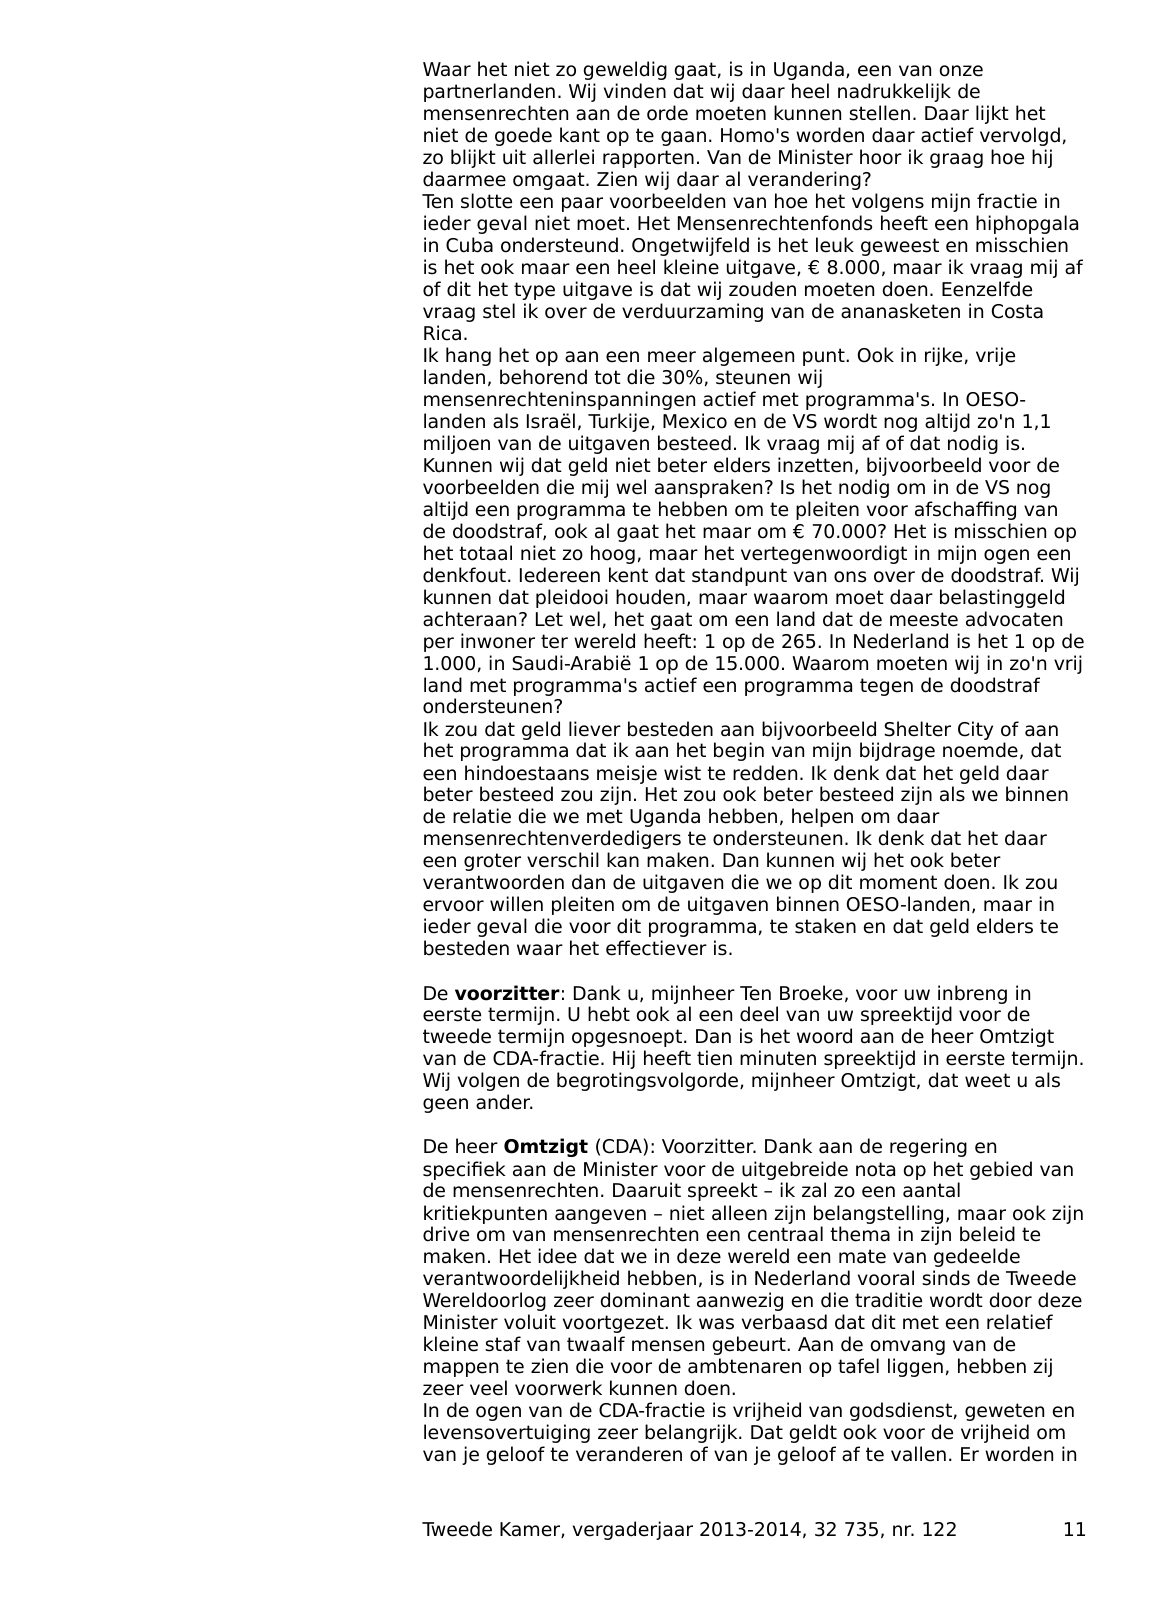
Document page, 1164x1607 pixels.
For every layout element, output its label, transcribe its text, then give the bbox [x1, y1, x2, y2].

text De voorzitter: Dank u, mijnheer Ten Broeke, voor uw inbreng in eerste termijn. U hebt ook al een deel van uw spreektijd voor de tweede termijn opgesnoept. Dan is het woord aan de heer Omtzigt van de CDA-fractie. Hij heeft tien minuten spreektijd in eerste termijn. Wij volgen de begrotingsvolgorde, mijnheer Omtzigt, dat weet u als geen ander. [422, 982, 1087, 1114]
text Ten slotte een paar voorbeelden van hoe het volgens mijn fractie in ieder geval niet moet. Het Mensenrechtenfonds heeft een hiphopgala in Cuba ondersteund. Ongetwijfeld is het leuk geweest en misschien is het ook maar een heel kleine uitgave, € 8.000, maar ik vraag mij af of dit het type uitgave is dat wij zouden moeten doen. Eenzelfde vraag stel ik over de verduurzaming van de ananasketen in Costa Rica. [422, 191, 1087, 345]
text In de ogen van de CDA-fractie is vrijheid van godsdienst, geweten en levensovertuiging zeer belangrijk. Dat geldt ook voor de vrijheid om van je geloof te veranderen of van je geloof af te vallen. Er worden in [422, 1400, 1087, 1466]
text Ik hang het op aan een meer algemeen punt. Ook in rijke, vrije landen, behorend tot die 30%, steunen wij mensenrechteninspanningen actief met programma's. In OESO-landen als Israël, Turkije, Mexico en de VS wordt nog altijd zo'n 1,1 miljoen van de uitgaven besteed. Ik vraag mij af of dat nodig is. Kunnen wij dat geld niet beter elders inzetten, bijvoorbeeld voor de voorbeelden die mij wel aanspraken? Is het nodig om in de VS nog altijd een programma te hebben om te pleiten voor afschaffing van de doodstraf, ook al gaat het maar om € 70.000? Het is misschien op het totaal niet zo hoog, maar het vertegenwoordigt in mijn ogen een denkfout. Iedereen kent dat standpunt van ons over de doodstraf. Wij kunnen dat pleidooi houden, maar waarom moet daar belastinggeld achteraan? Let wel, het gaat om een land dat de meeste advocaten per inwoner ter wereld heeft: 1 op de 265. In Nederland is het 1 op de 1.000, in Saudi-Arabië 1 op de 15.000. Waarom moeten wij in zo'n vrij land met programma's actief een programma tegen de doodstraf ondersteunen? [422, 345, 1087, 718]
text Waar het niet zo geweldig gaat, is in Uganda, een van onze partnerlanden. Wij vinden dat wij daar heel nadrukkelijk de mensenrechten aan de orde moeten kunnen stellen. Daar lijkt het niet de goede kant op te gaan. Homo's worden daar actief vervolgd, zo blijkt uit allerlei rapporten. Van de Minister hoor ik graag hoe hij daarmee omgaat. Zien wij daar al verandering? [422, 59, 1087, 191]
text De heer Omtzigt (CDA): Voorzitter. Dank aan de regering en specifiek aan de Minister voor de uitgebreide nota op het gebied van de mensenrechten. Daaruit spreekt – ik zal zo een aantal kritiekpunten aangeven – niet alleen zijn belangstelling, maar ook zijn drive om van mensenrechten een centraal thema in zijn beleid te maken. Het idee dat we in deze wereld een mate van gedeelde verantwoordelijkheid hebben, is in Nederland vooral sinds de Tweede Wereldoorlog zeer dominant aanwezig en die traditie wordt door deze Minister voluit voortgezet. Ik was verbaasd dat dit met een relatief kleine staf van twaalf mensen gebeurt. Aan de omvang van de mappen te zien die voor de ambtenaren op tafel liggen, hebben zij zeer veel voorwerk kunnen doen. [422, 1136, 1087, 1400]
text Ik zou dat geld liever besteden aan bijvoorbeeld Shelter City of aan het programma dat ik aan het begin van mijn bijdrage noemde, dat een hindoestaans meisje wist te redden. Ik denk dat het geld daar beter besteed zou zijn. Het zou ook beter besteed zijn als we binnen de relatie die we met Uganda hebben, helpen om daar mensenrechtenverdedigers te ondersteunen. Ik denk dat het daar een groter verschil kan maken. Dan kunnen wij het ook beter verantwoorden dan de uitgaven die we op dit moment doen. Ik zou ervoor willen pleiten om de uitgaven binnen OESO-landen, maar in ieder geval die voor dit programma, te staken en dat geld elders te besteden waar het effectiever is. [422, 718, 1087, 960]
